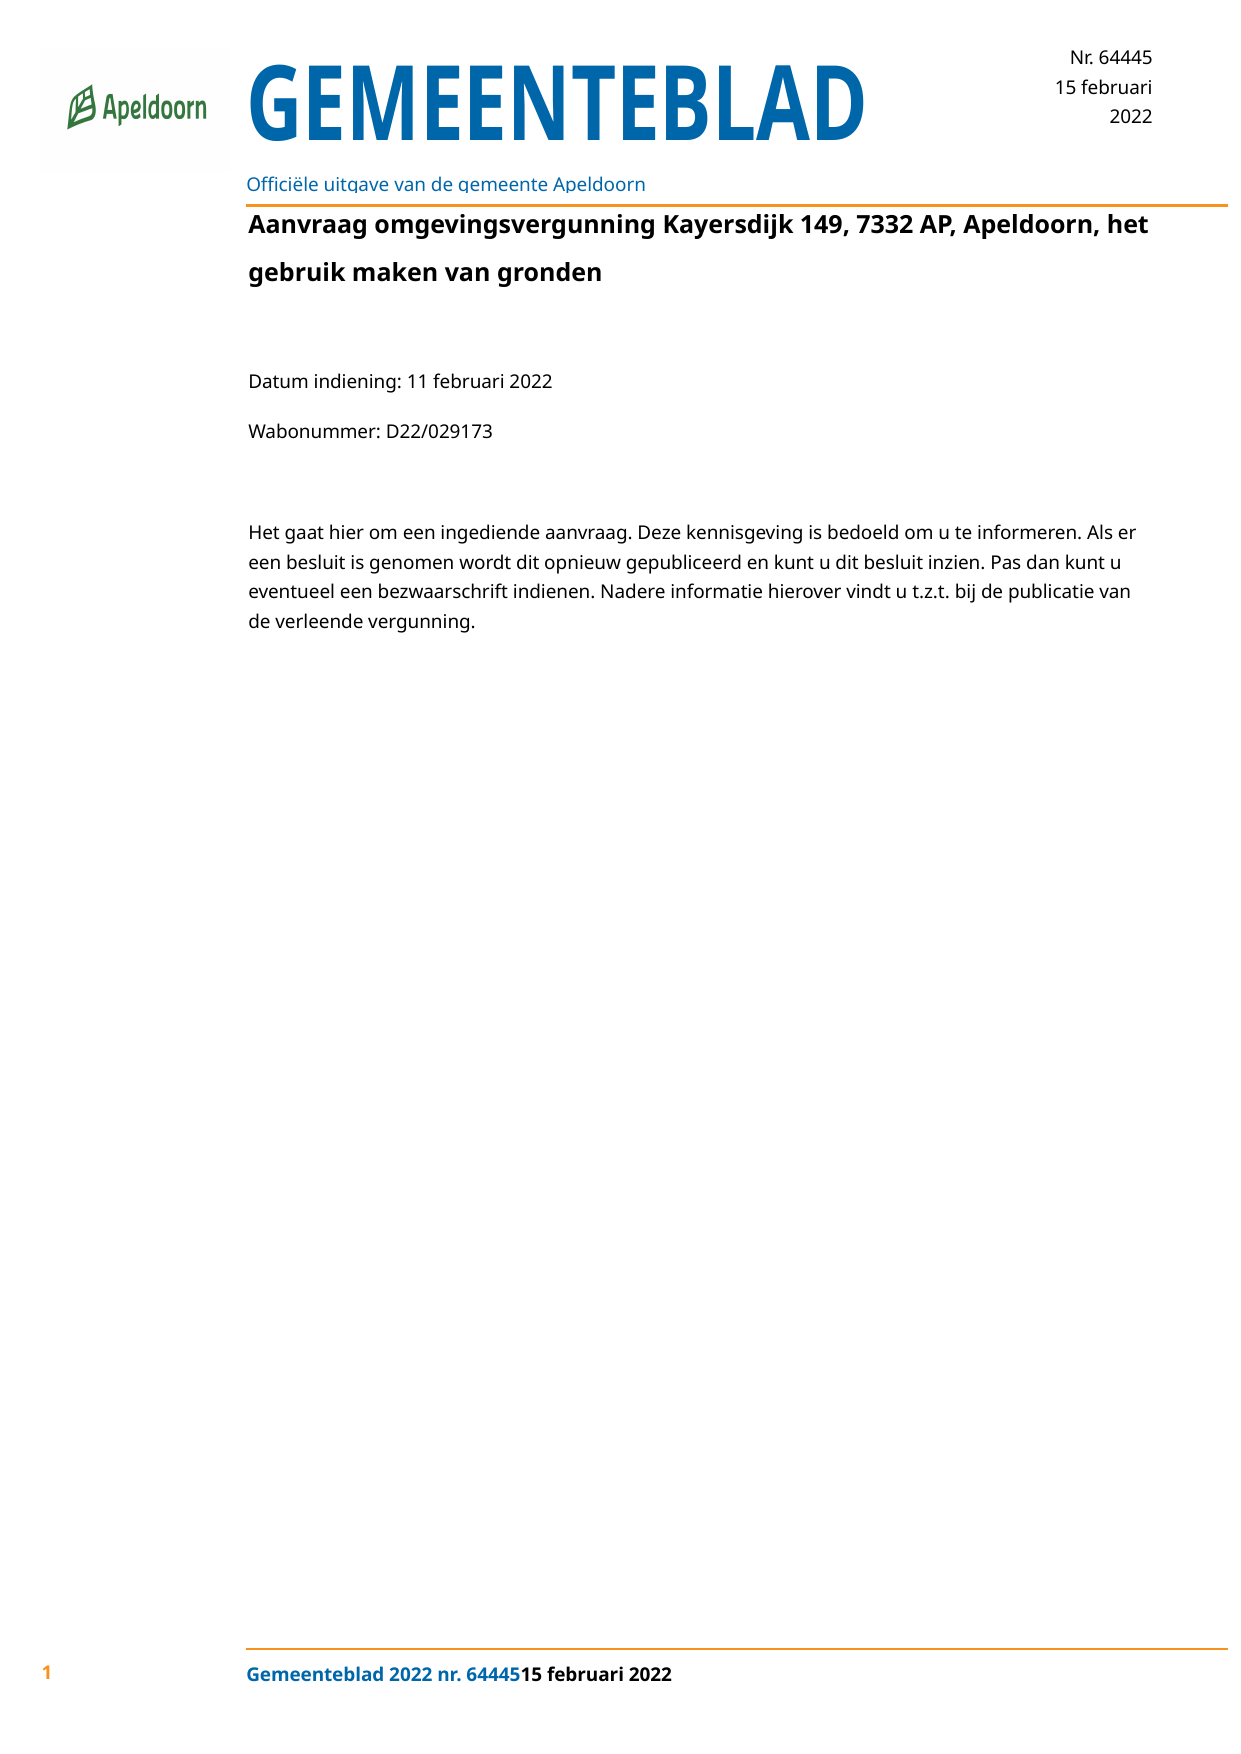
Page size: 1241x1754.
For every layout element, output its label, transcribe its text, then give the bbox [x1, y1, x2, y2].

text Aanvraag omgevingsvergunning Kayersdijk 149, 7332 AP, Apeldoorn, het gebruik maken van gronden [248, 207, 1152, 288]
text Wabonummer: D22/029173 [248, 419, 1152, 444]
picture [41, 47, 231, 172]
text Datum indiening: 11 februari 2022 [248, 368, 1152, 394]
text Het gaat hier om een ingediende aanvraag. Deze kennisgeving is bedoeld om u te informeren. Als er een besluit is genomen wordt dit opnieuw gepubliceerd en kunt u dit besluit inzien. Pas dan kunt u eventueel een bezwaarschrift indienen. Nadere informatie hierover vindt u t.z.t. bij de publicatie van de verleende vergunning. [248, 519, 1152, 634]
